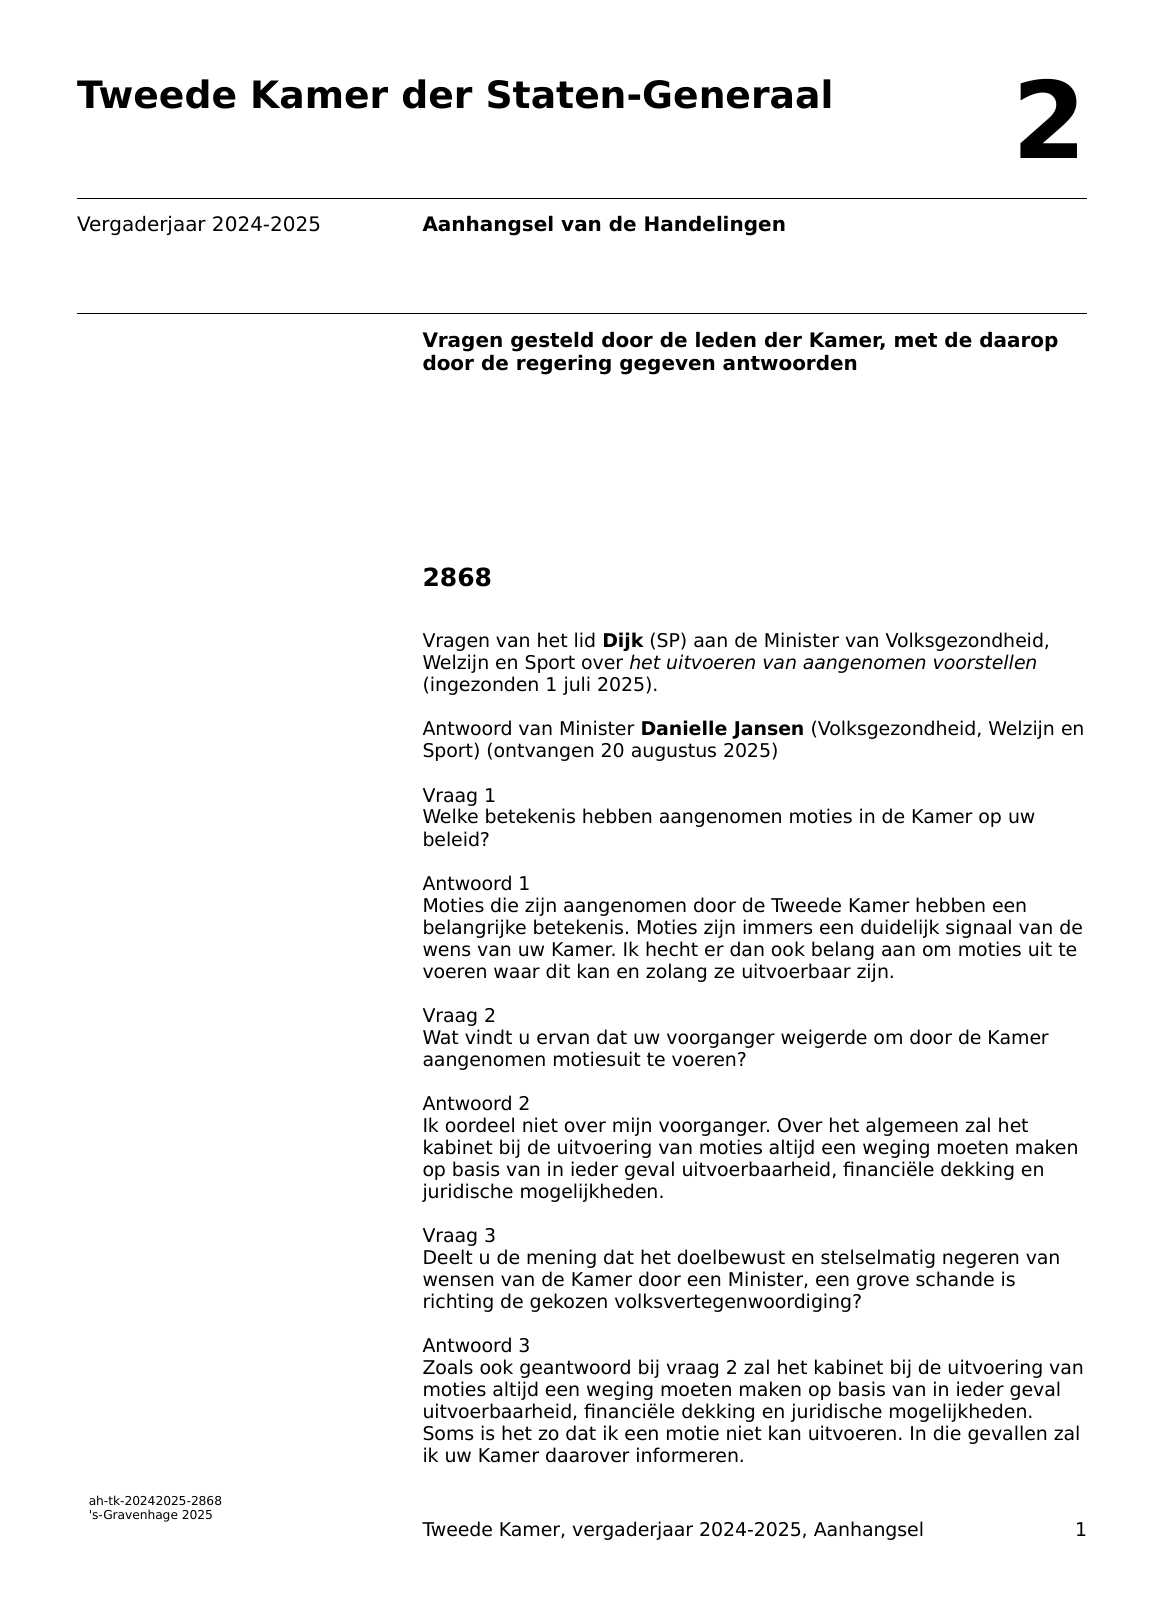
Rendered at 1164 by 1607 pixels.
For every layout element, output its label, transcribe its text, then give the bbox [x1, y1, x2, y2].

text Antwoord 1 [422, 873, 1087, 894]
text Vragen van het lid Dijk (SP) aan de Minister van Volksgezondheid, Welzijn en Sport over het uitvoeren van aangenomen voorstellen (ingezonden 1 juli 2025). [422, 630, 1087, 696]
table_cell Aanhangsel van de Handelingen [422, 199, 1087, 313]
text Vraag 2 [422, 1005, 1087, 1027]
table_header Tweede Kamer der Staten-Generaal [77, 59, 886, 198]
table_cell Vragen gesteld door de leden der Kamer, met de daarop door de regering gegeven antwoorden [422, 314, 1087, 375]
text 's-Gravenhage 2025 [88, 1508, 323, 1522]
text Ik oordeel niet over mijn voorganger. Over het algemeen zal het kabinet bij de uitvoering van moties altijd een weging moeten maken op basis van in ieder geval uitvoerbaarheid, financiële dekking en juridische mogelijkheden. [422, 1115, 1087, 1203]
text Zoals ook geantwoord bij vraag 2 zal het kabinet bij de uitvoering van moties altijd een weging moeten maken op basis van in ieder geval uitvoerbaarheid, financiële dekking en juridische mogelijkheden. Soms is het zo dat ik een motie niet kan uitvoeren. In die gevallen zal ik uw Kamer daarover informeren. [422, 1357, 1087, 1467]
text Welke betekenis hebben aangenomen moties in de Kamer op uw beleid? [422, 806, 1087, 850]
text ah-tk-20242025-2868 [88, 1494, 323, 1508]
text Wat vindt u ervan dat uw voorganger weigerde om door de Kamer aangenomen motiesuit te voeren? [422, 1027, 1087, 1071]
text Vraag 1 [422, 784, 1087, 806]
text Vraag 3 [422, 1225, 1087, 1247]
text Antwoord 3 [422, 1335, 1087, 1357]
text Antwoord van Minister Danielle Jansen (Volksgezondheid, Welzijn en Sport) (ontvangen 20 augustus 2025) [422, 718, 1087, 762]
text Antwoord 2 [422, 1093, 1087, 1115]
table_cell Vergaderjaar 2024-2025 [77, 199, 422, 313]
text 2868 [422, 563, 1087, 592]
text Moties die zijn aangenomen door de Tweede Kamer hebben een belangrijke betekenis. Moties zijn immers een duidelijk signaal van de wens van uw Kamer. Ik hecht er dan ook belang aan om moties uit te voeren waar dit kan en zolang ze uitvoerbaar zijn. [422, 894, 1087, 982]
table_cell [77, 314, 422, 375]
table_header 2 [886, 59, 1087, 198]
text Deelt u de mening dat het doelbewust en stelselmatig negeren van wensen van de Kamer door een Minister, een grove schande is richting de gekozen volksvertegenwoordiging? [422, 1247, 1087, 1313]
